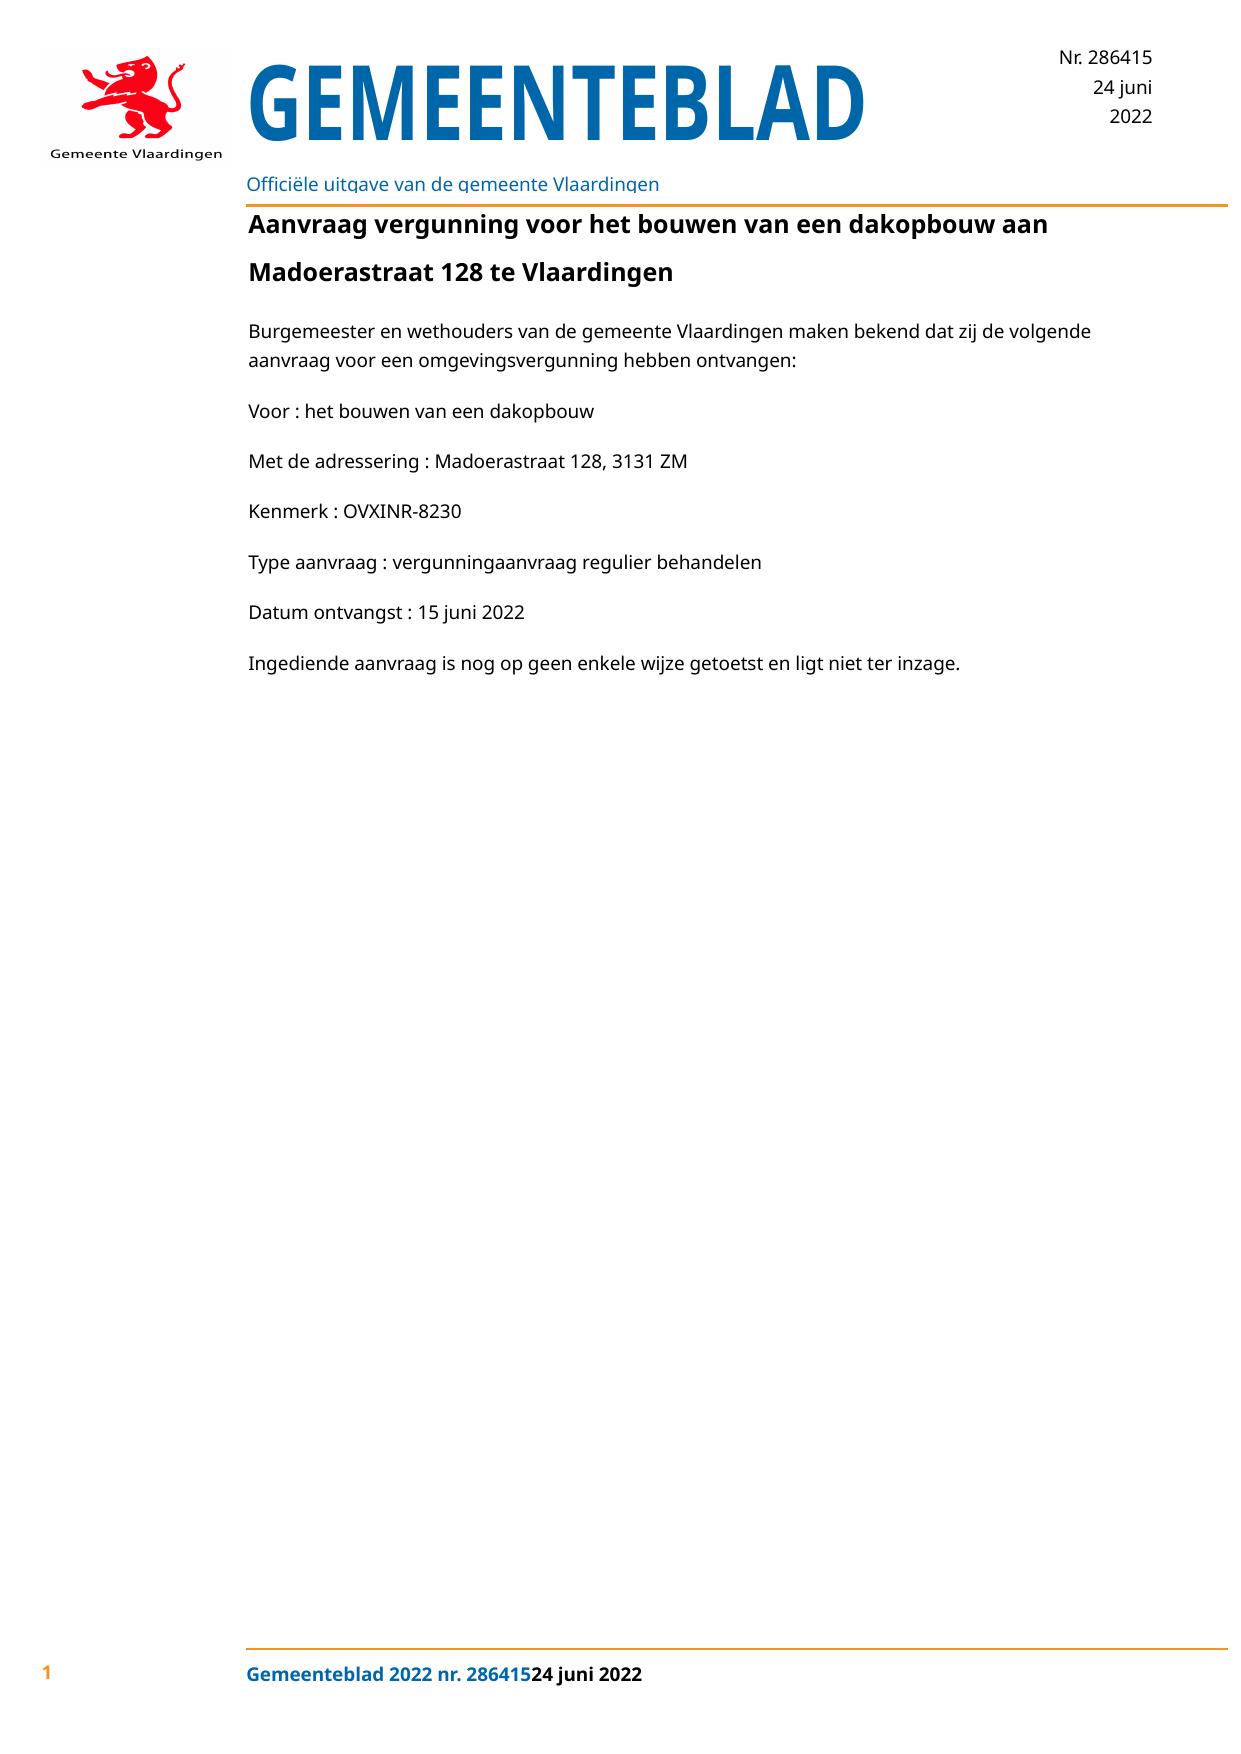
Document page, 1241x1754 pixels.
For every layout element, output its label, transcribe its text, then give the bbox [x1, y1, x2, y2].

text Kenmerk : OVXINR-8230 [248, 499, 1152, 524]
picture [41, 47, 231, 172]
text Datum ontvangst : 15 juni 2022 [248, 599, 1152, 625]
text Type aanvraag : vergunningaanvraag regulier behandelen [248, 549, 1152, 575]
text Ingediende aanvraag is nog op geen enkele wijze getoetst en ligt niet ter inzage. [248, 650, 1152, 676]
text Met de adressering : Madoerastraat 128, 3131 ZM [248, 448, 1152, 474]
text Aanvraag vergunning voor het bouwen van een dakopbouw aan Madoerastraat 128 te Vlaardingen [248, 207, 1152, 288]
text Voor : het bouwen van een dakopbouw [248, 398, 1152, 424]
text Burgemeester en wethouders van de gemeente Vlaardingen maken bekend dat zij de volgende aanvraag voor een omgevingsvergunning hebben ontvangen: [248, 318, 1152, 373]
